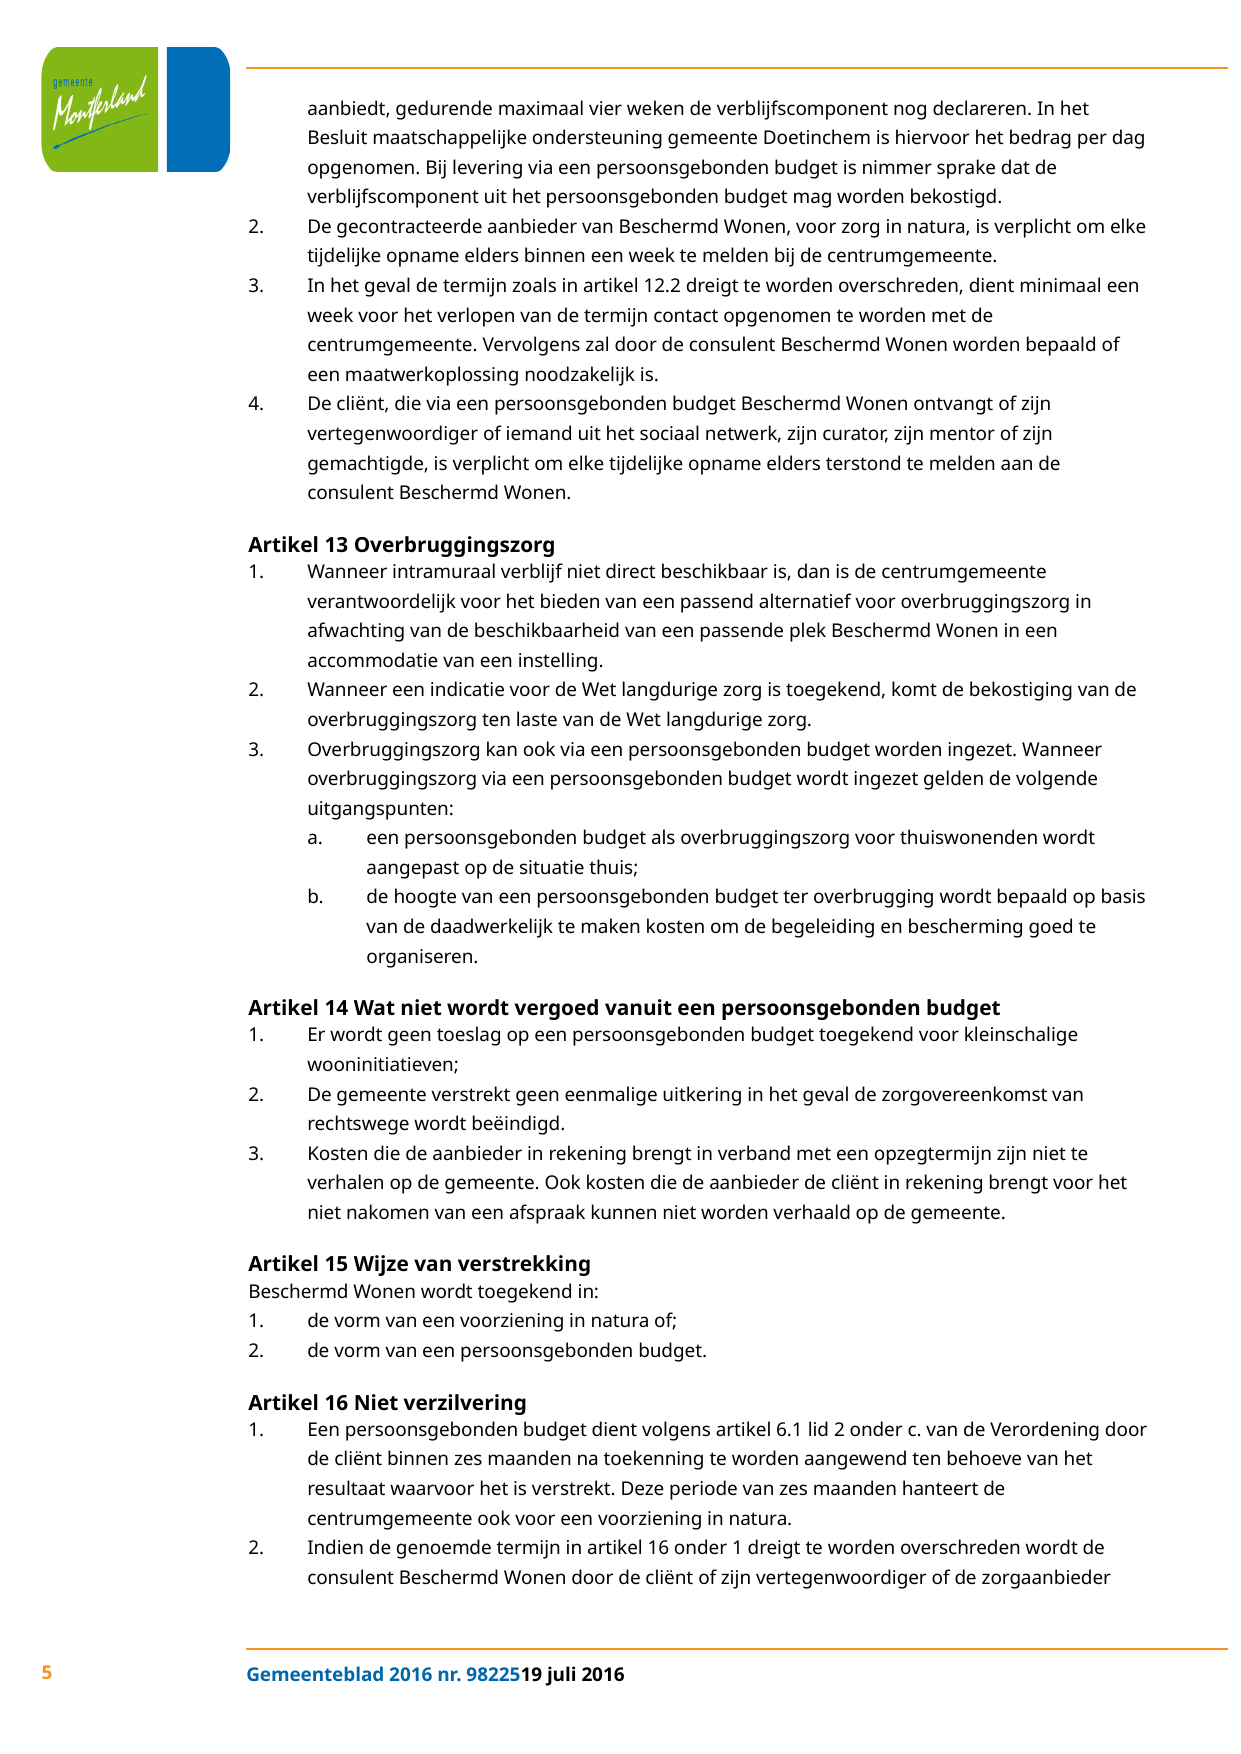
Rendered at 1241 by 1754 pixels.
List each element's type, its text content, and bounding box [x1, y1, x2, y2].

list de vorm van een persoonsgebonden budget. [248, 1337, 1152, 1363]
picture [41, 47, 231, 172]
text Artikel 14 Wat niet wordt vergoed vanuit een persoonsgebonden budget [248, 993, 1152, 1022]
list een persoonsgebonden budget als overbruggingszorg voor thuiswonenden wordt aangepast op de situatie thuis; [307, 824, 1152, 880]
list In het geval de termijn zoals in artikel 12.2 dreigt te worden overschreden, dient minimaal een week voor het verlopen van de termijn contact opgenomen te worden met de centrumgemeente. Vervolgens zal door de consulent Beschermd Wonen worden bepaald of een maatwerkoplossing noodzakelijk is. [248, 272, 1152, 387]
text Artikel 15 Wijze van verstrekking [248, 1249, 1152, 1278]
list Indien de genoemde termijn in artikel 16 onder 1 dreigt te worden overschreden wordt de consulent Beschermd Wonen door de cliënt of zijn vertegenwoordiger of de zorgaanbieder [248, 1534, 1152, 1590]
list aanbiedt, gedurende maximaal vier weken de verblijfscomponent nog declareren. In het Besluit maatschappelijke ondersteuning gemeente Doetinchem is hiervoor het bedrag per dag opgenomen. Bij levering via een persoonsgebonden budget is nimmer sprake dat de verblijfscomponent uit het persoonsgebonden budget mag worden bekostigd. [248, 95, 1152, 209]
list De gemeente verstrekt geen eenmalige uitkering in het geval de zorgovereenkomst van rechtswege wordt beëindigd. [248, 1081, 1152, 1136]
list Een persoonsgebonden budget dient volgens artikel 6.1 lid 2 onder c. van de Verordening door de cliënt binnen zes maanden na toekenning te worden aangewend ten behoeve van het resultaat waarvoor het is verstrekt. Deze periode van zes maanden hanteert de centrumgemeente ook voor een voorziening in natura. [248, 1416, 1152, 1531]
text Beschermd Wonen wordt toegekend in: [248, 1278, 1152, 1304]
list De cliënt, die via een persoonsgebonden budget Beschermd Wonen ontvangt of zijn vertegenwoordiger of iemand uit het sociaal netwerk, zijn curator, zijn mentor of zijn gemachtigde, is verplicht om elke tijdelijke opname elders terstond te melden aan de consulent Beschermd Wonen. [248, 391, 1152, 505]
list Er wordt geen toeslag op een persoonsgebonden budget toegekend voor kleinschalige wooninitiatieven; [248, 1022, 1152, 1077]
text Artikel 16 Niet verzilvering [248, 1388, 1152, 1416]
list Overbruggingszorg kan ook via een persoonsgebonden budget worden ingezet. Wanneer overbruggingszorg via een persoonsgebonden budget wordt ingezet gelden de volgende uitgangspunten: [248, 736, 1152, 821]
list de vorm van een voorziening in natura of; [248, 1308, 1152, 1333]
text Artikel 13 Overbruggingszorg [248, 530, 1152, 558]
list de hoogte van een persoonsgebonden budget ter overbrugging wordt bepaald op basis van de daadwerkelijk te maken kosten om de begeleiding en bescherming goed te organiseren. [307, 884, 1152, 968]
list Wanneer intramuraal verblijf niet direct beschikbaar is, dan is de centrumgemeente verantwoordelijk voor het bieden van een passend alternatief voor overbruggingszorg in afwachting van de beschikbaarheid van een passende plek Beschermd Wonen in een accommodatie van een instelling. [248, 558, 1152, 673]
list Kosten die de aanbieder in rekening brengt in verband met een opzegtermijn zijn niet te verhalen op de gemeente. Ook kosten die de aanbieder de cliënt in rekening brengt voor het niet nakomen van een afspraak kunnen niet worden verhaald op de gemeente. [248, 1140, 1152, 1225]
list Wanneer een indicatie voor de Wet langdurige zorg is toegekend, komt de bekostiging van de overbruggingszorg ten laste van de Wet langdurige zorg. [248, 677, 1152, 732]
list De gecontracteerde aanbieder van Beschermd Wonen, voor zorg in natura, is verplicht om elke tijdelijke opname elders binnen een week te melden bij de centrumgemeente. [248, 213, 1152, 268]
